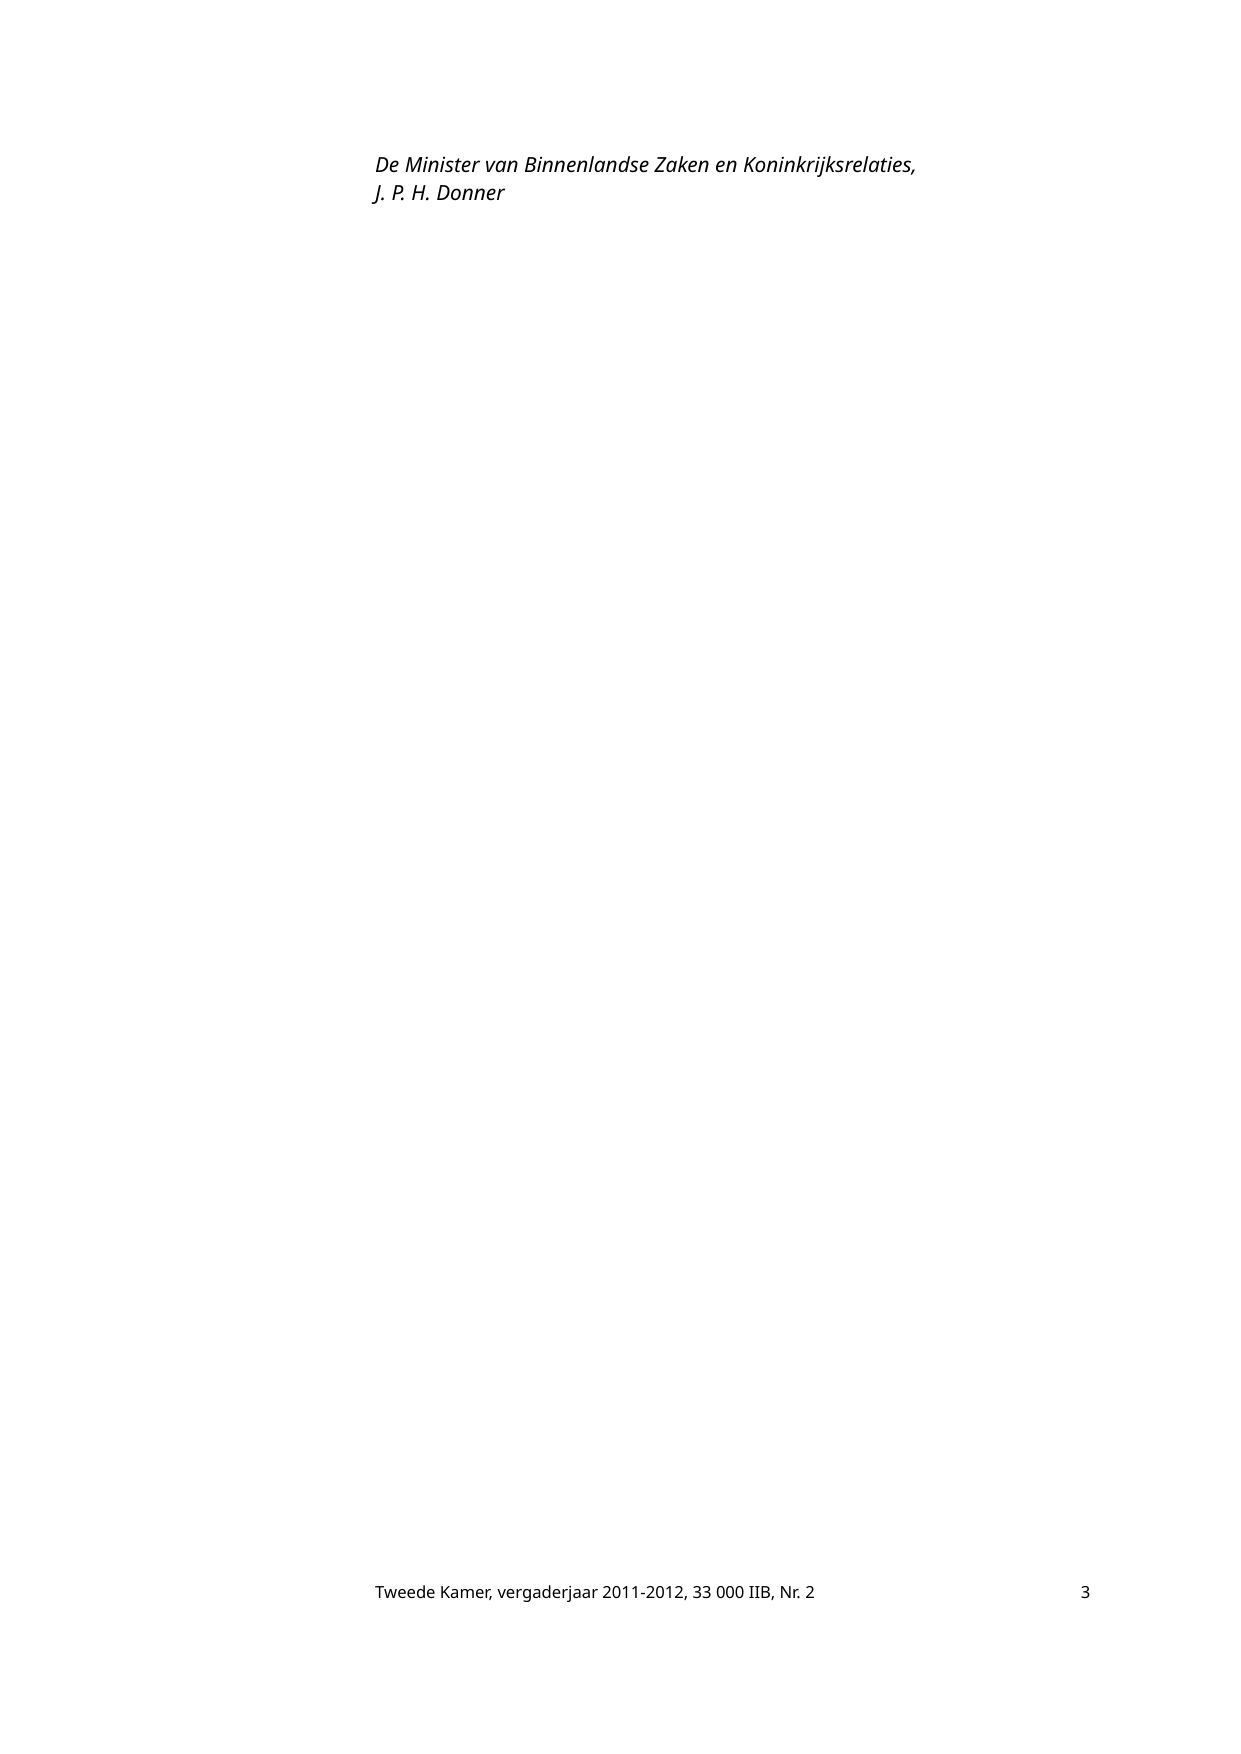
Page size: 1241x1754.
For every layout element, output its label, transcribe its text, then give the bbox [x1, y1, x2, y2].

text J. P. H. Donner [375, 178, 1090, 207]
text De Minister van Binnenlandse Zaken en Koninkrijksrelaties, [375, 150, 1090, 178]
